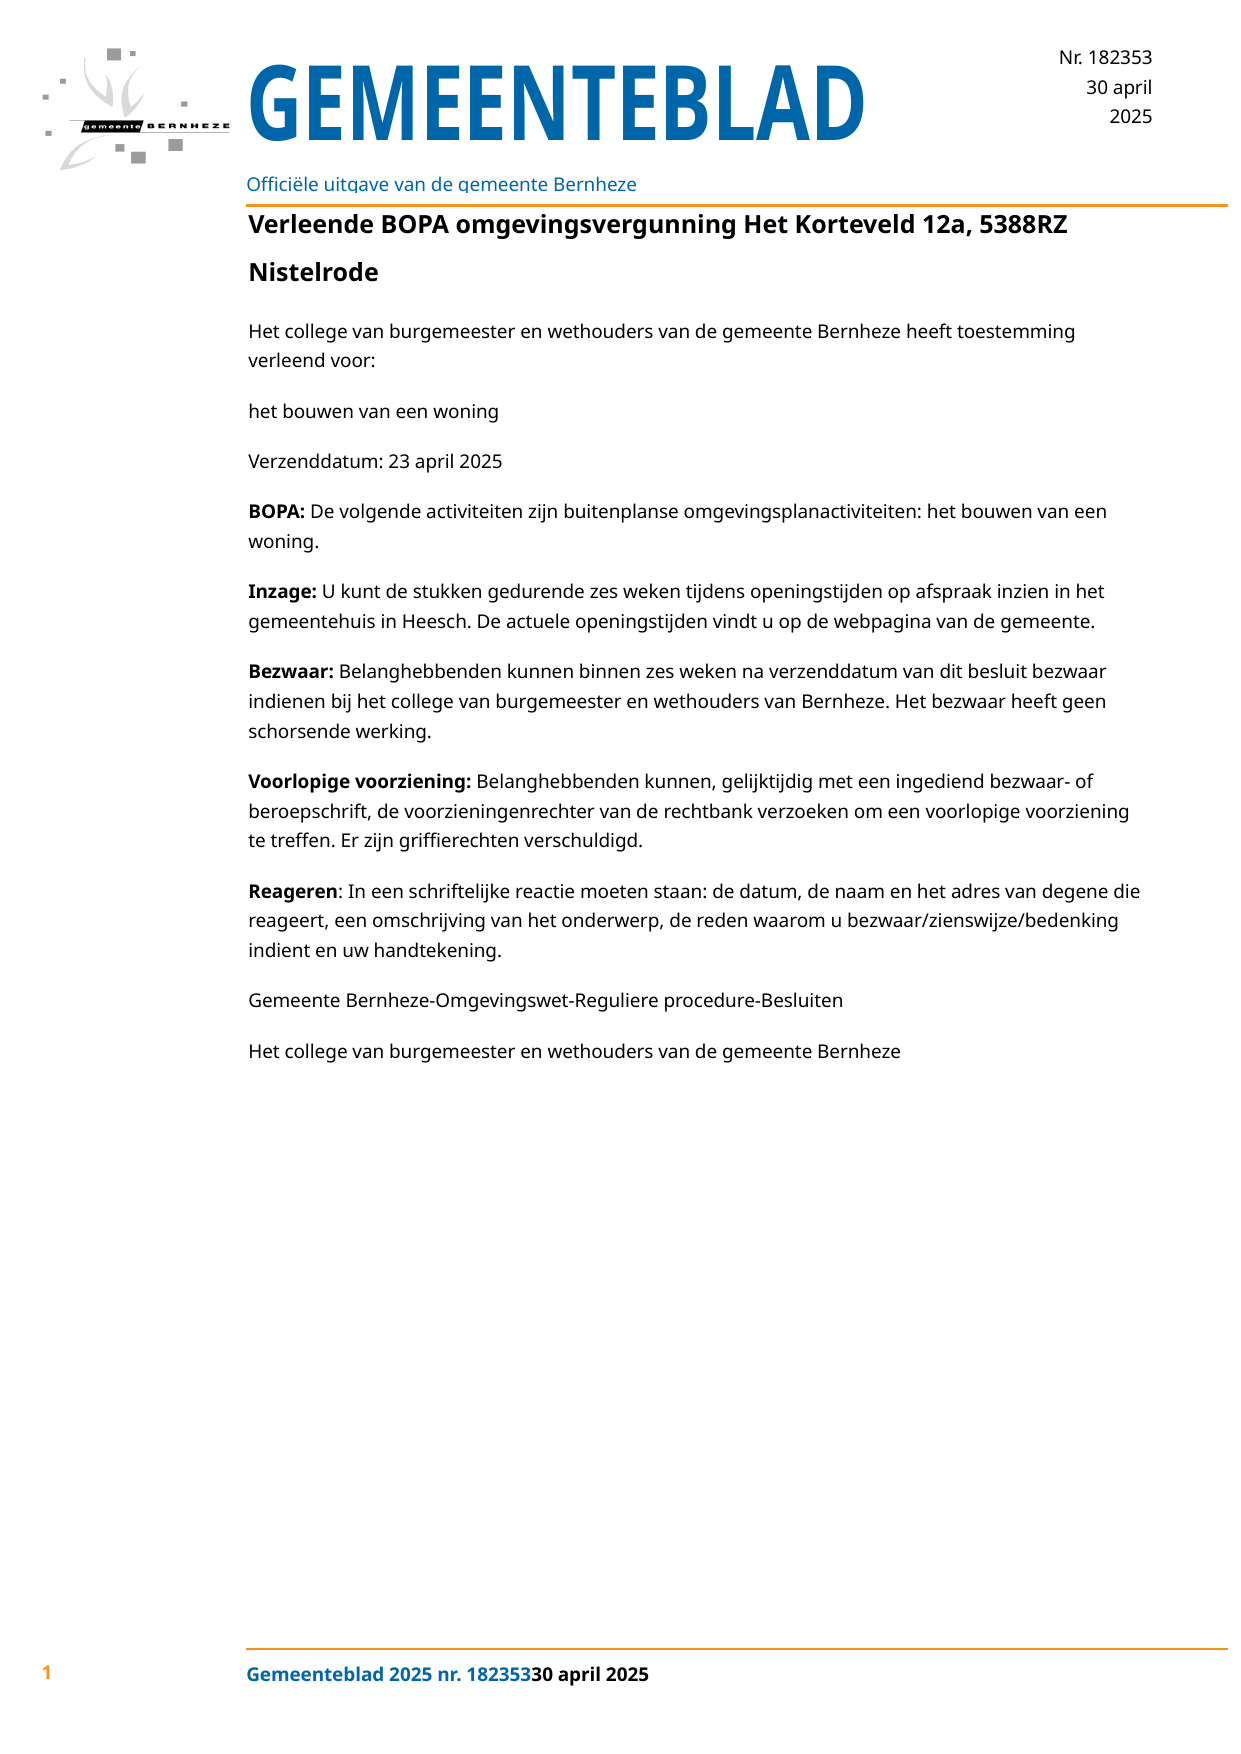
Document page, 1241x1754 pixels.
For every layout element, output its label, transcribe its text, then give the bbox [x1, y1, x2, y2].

text Reageren: In een schriftelijke reactie moeten staan: de datum, de naam en het adres van degene die reageert, een omschrijving van het onderwerp, de reden waarom u bezwaar/zienswijze/bedenking indient en uw handtekening. [248, 878, 1152, 963]
text Verleende BOPA omgevingsvergunning Het Korteveld 12a, 5388RZ Nistelrode [248, 207, 1152, 288]
text Gemeente Bernheze-Omgevingswet-Reguliere procedure-Besluiten [248, 987, 1152, 1013]
text Bezwaar: Belanghebbenden kunnen binnen zes weken na verzenddatum van dit besluit bezwaar indienen bij het college van burgemeester en wethouders van Bernheze. Het bezwaar heeft geen schorsende werking. [248, 659, 1152, 744]
text Het college van burgemeester en wethouders van de gemeente Bernheze heeft toestemming verleend voor: [248, 318, 1152, 373]
text Inzage: U kunt de stukken gedurende zes weken tijdens openingstijden op afspraak inzien in het gemeentehuis in Heesch. De actuele openingstijden vindt u op de webpagina van de gemeente. [248, 579, 1152, 634]
text Het college van burgemeester en wethouders van de gemeente Bernheze [248, 1038, 1152, 1064]
text BOPA: De volgende activiteiten zijn buitenplanse omgevingsplanactiviteiten: het bouwen van een woning. [248, 499, 1152, 554]
text het bouwen van een woning [248, 398, 1152, 424]
text Verzenddatum: 23 april 2025 [248, 448, 1152, 474]
text Voorlopige voorziening: Belanghebbenden kunnen, gelijktijdig met een ingediend bezwaar- of beroepschrift, de voorzieningenrechter van de rechtbank verzoeken om een voorlopige voorziening te treffen. Er zijn griffierechten verschuldigd. [248, 768, 1152, 853]
picture [41, 47, 231, 172]
